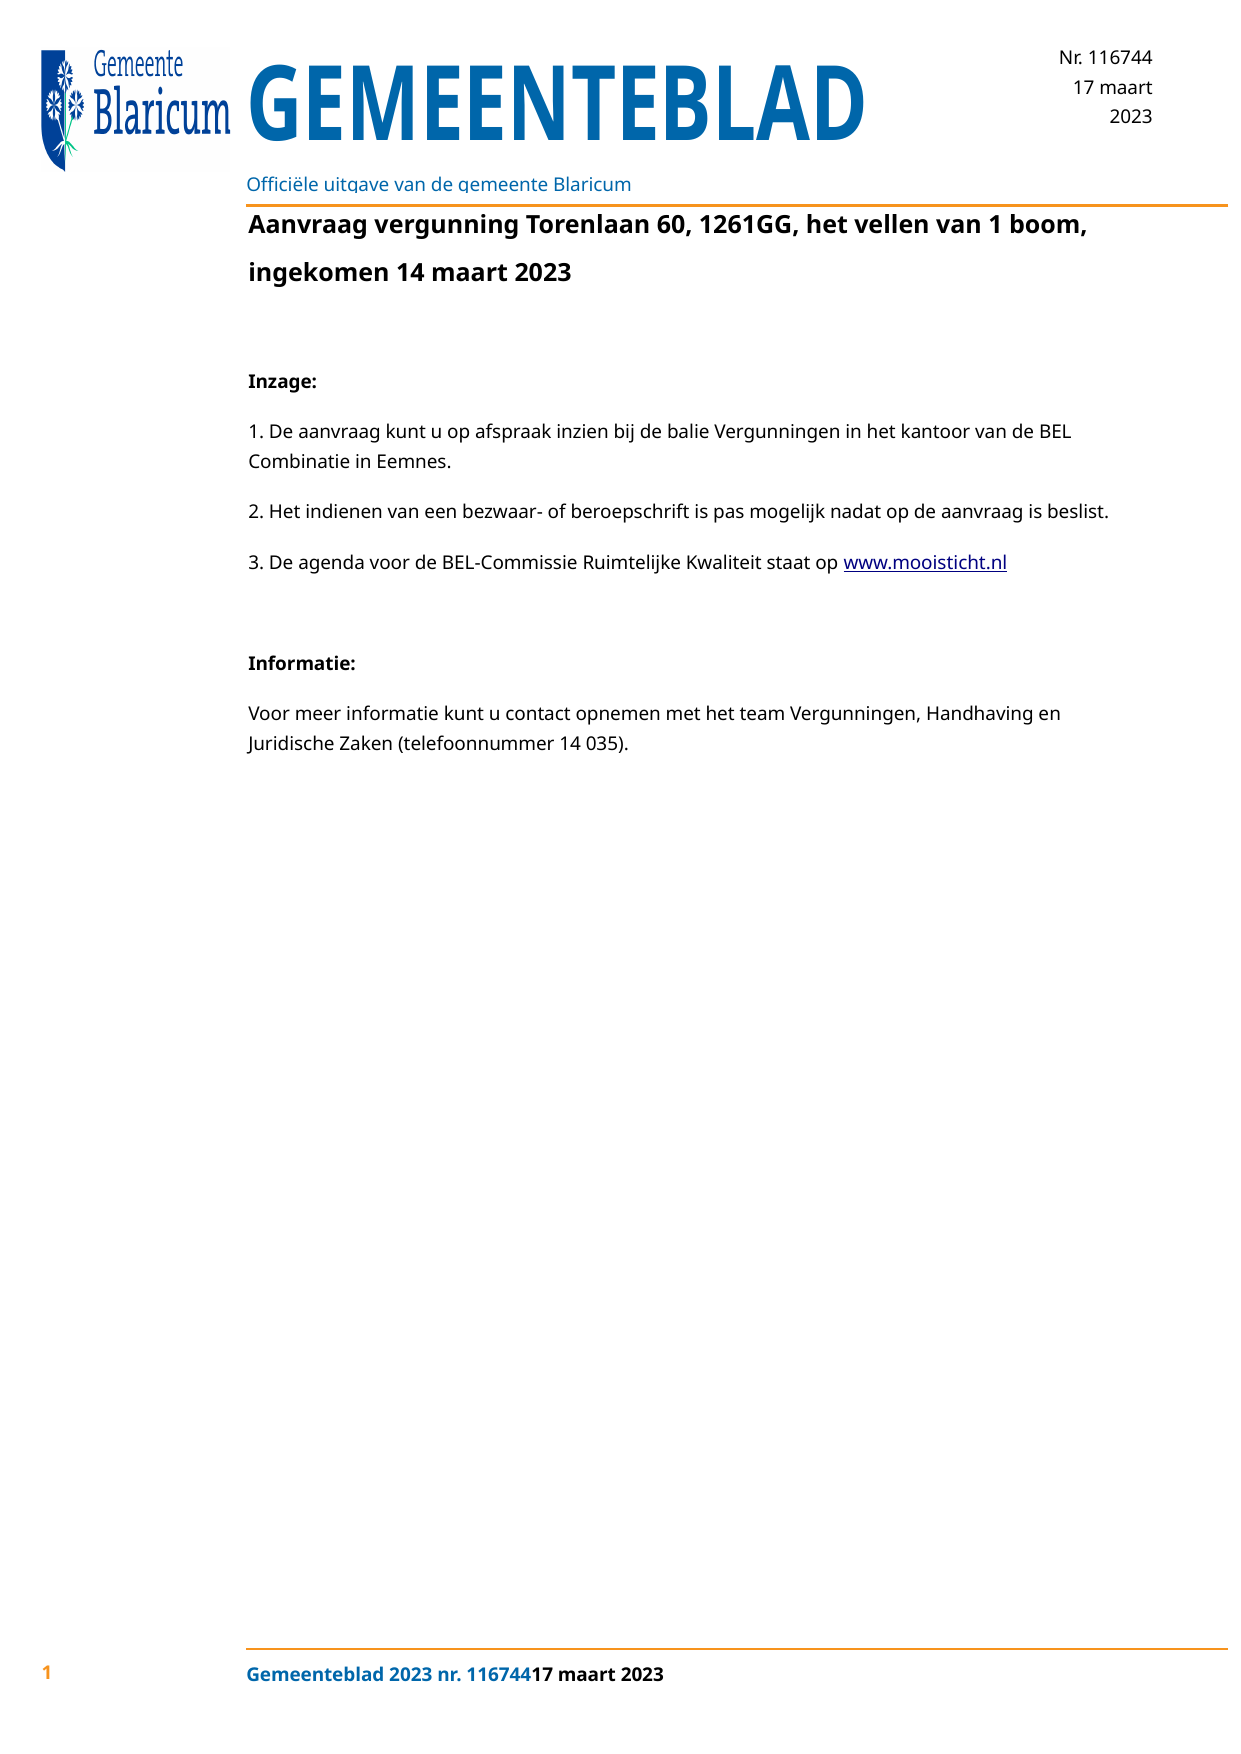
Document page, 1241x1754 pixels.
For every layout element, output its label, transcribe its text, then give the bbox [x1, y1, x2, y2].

text 2. Het indienen van een bezwaar- of beroepschrift is pas mogelijk nadat op de aanvraag is beslist. [248, 499, 1152, 524]
text 3. De agenda voor de BEL-Commissie Ruimtelijke Kwaliteit staat op www.mooisticht.nl [248, 549, 1152, 575]
picture [41, 47, 231, 172]
text Voor meer informatie kunt u contact opnemen met het team Vergunningen, Handhaving en Juridische Zaken (telefoonnummer 14 035). [248, 700, 1152, 756]
text Informatie: [248, 650, 1152, 676]
text Inzage: [248, 368, 1152, 394]
text 1. De aanvraag kunt u op afspraak inzien bij de balie Vergunningen in het kantoor van de BEL Combinatie in Eemnes. [248, 419, 1152, 474]
text Aanvraag vergunning Torenlaan 60, 1261GG, het vellen van 1 boom, ingekomen 14 maart 2023 [248, 207, 1152, 288]
